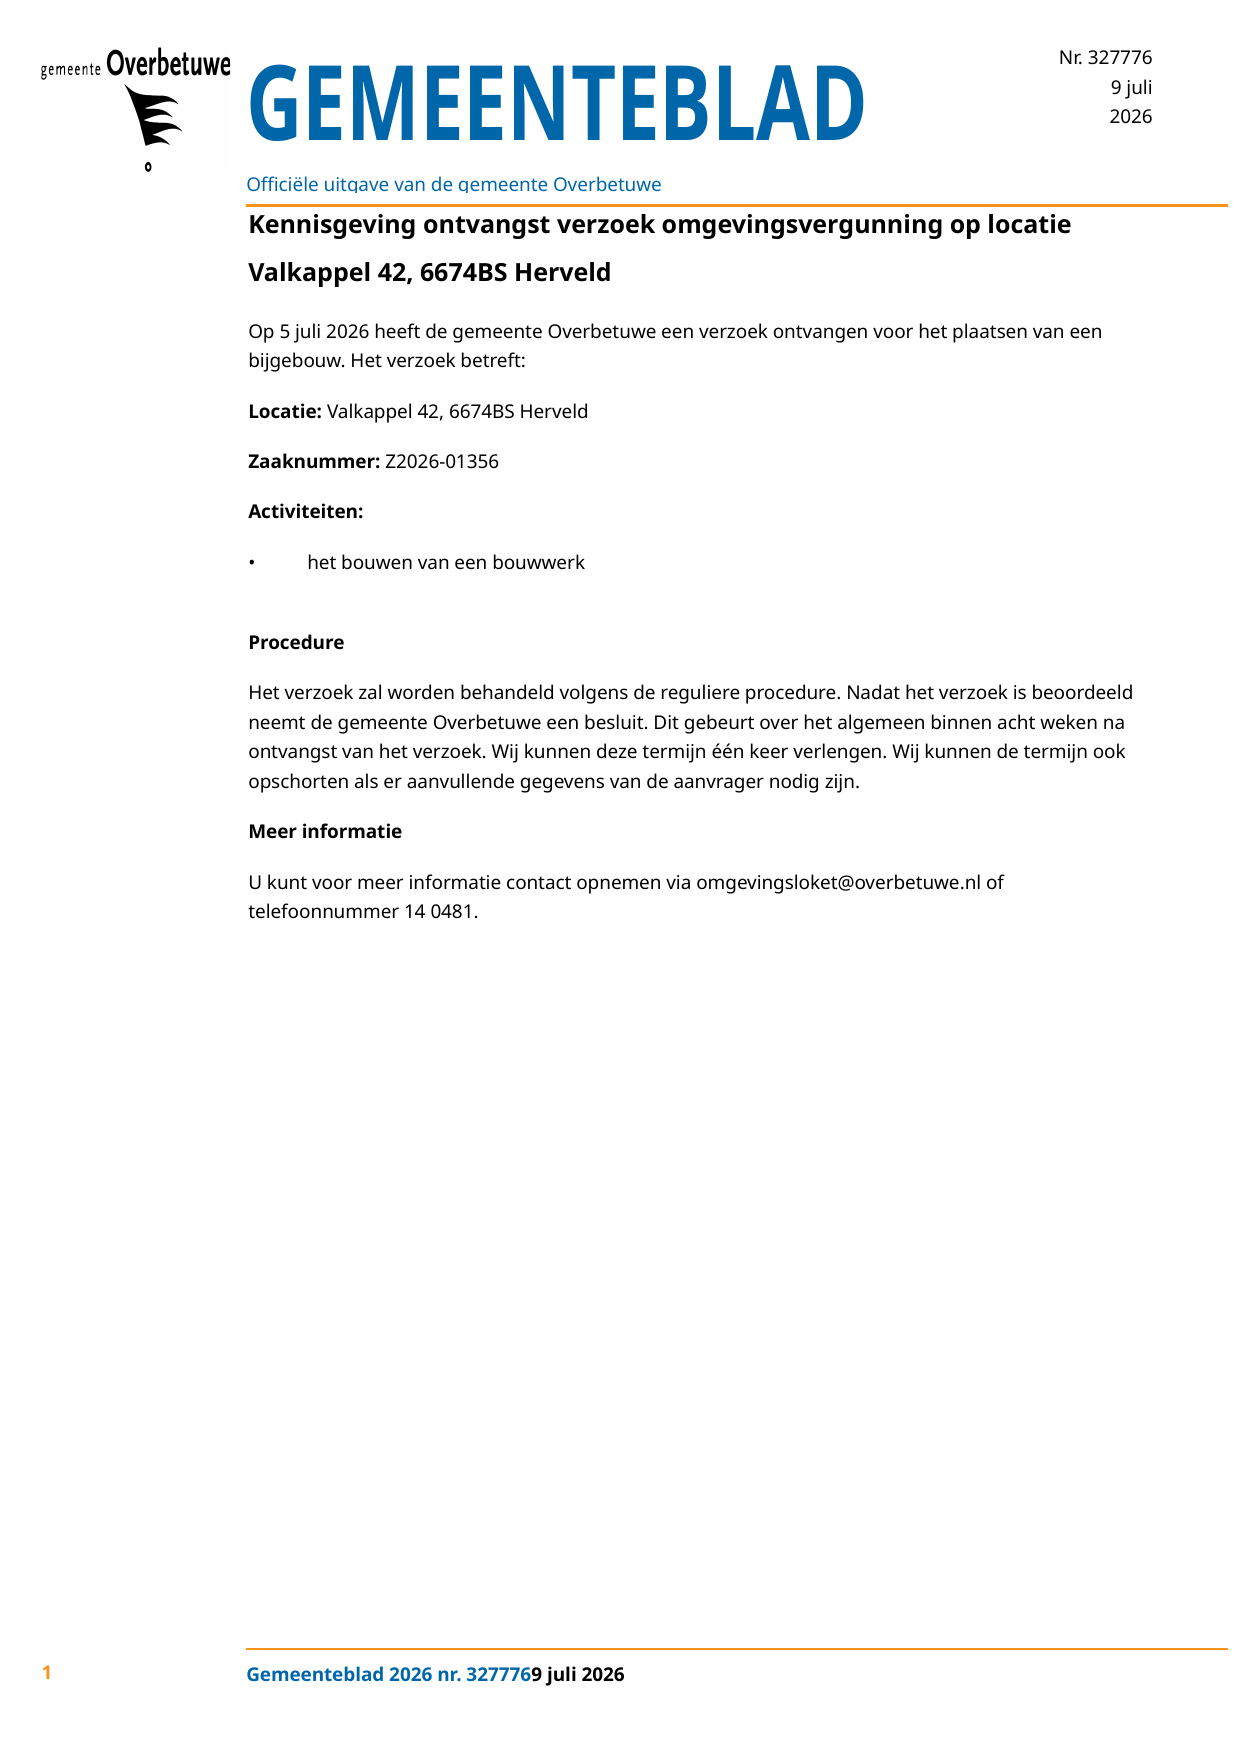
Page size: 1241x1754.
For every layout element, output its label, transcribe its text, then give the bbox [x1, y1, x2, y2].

picture [41, 47, 231, 172]
list het bouwen van een bouwwerk [248, 549, 1152, 575]
text Procedure [248, 629, 1152, 655]
text Activiteiten: [248, 499, 1152, 524]
text Zaaknummer: Z2026-01356 [248, 448, 1152, 474]
text Het verzoek zal worden behandeld volgens de reguliere procedure. Nadat het verzoek is beoordeeld neemt de gemeente Overbetuwe een besluit. Dit gebeurt over het algemeen binnen acht weken na ontvangst van het verzoek. Wij kunnen deze termijn één keer verlengen. Wij kunnen de termijn ook opschorten als er aanvullende gegevens van de aanvrager nodig zijn. [248, 679, 1152, 794]
text Meer informatie [248, 819, 1152, 844]
text U kunt voor meer informatie contact opnemen via omgevingsloket@overbetuwe.nl of telefoonnummer 14 0481. [248, 869, 1152, 924]
text Op 5 juli 2026 heeft de gemeente Overbetuwe een verzoek ontvangen voor het plaatsen van een bijgebouw. Het verzoek betreft: [248, 318, 1152, 373]
text Locatie: Valkappel 42, 6674BS Herveld [248, 398, 1152, 424]
text Kennisgeving ontvangst verzoek omgevingsvergunning op locatie Valkappel 42, 6674BS Herveld [248, 207, 1152, 288]
